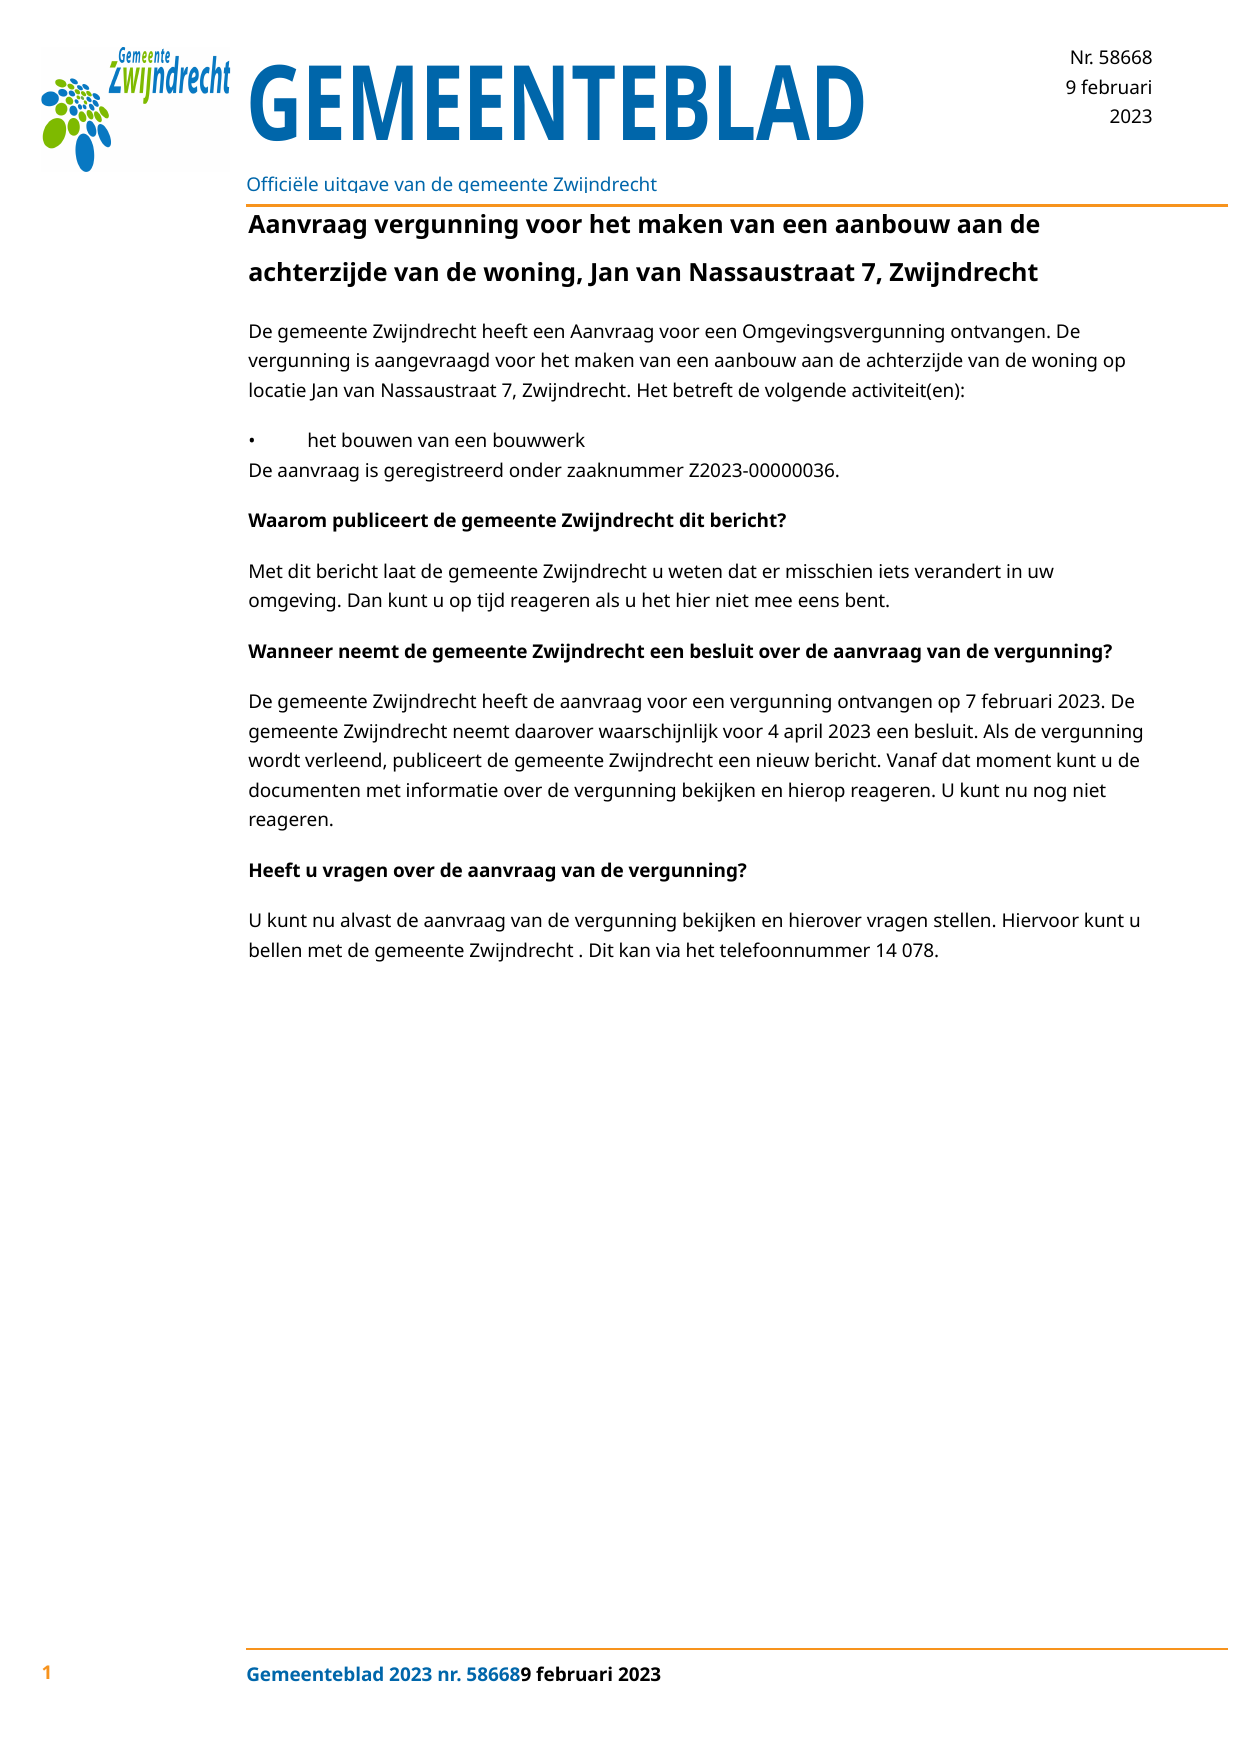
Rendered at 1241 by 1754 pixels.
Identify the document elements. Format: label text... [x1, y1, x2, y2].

text Wanneer neemt de gemeente Zwijndrecht een besluit over de aanvraag van de vergunning? [248, 638, 1152, 664]
text De aanvraag is geregistreerd onder zaaknummer Z2023-00000036. [248, 457, 1152, 483]
list het bouwen van een bouwwerk [248, 427, 1152, 453]
text De gemeente Zwijndrecht heeft de aanvraag voor een vergunning ontvangen op 7 februari 2023. De gemeente Zwijndrecht neemt daarover waarschijnlijk voor 4 april 2023 een besluit. Als de vergunning wordt verleend, publiceert de gemeente Zwijndrecht een nieuw bericht. Vanaf dat moment kunt u de documenten met informatie over de vergunning bekijken en hierop reageren. U kunt nu nog niet reageren. [248, 688, 1152, 832]
text Heeft u vragen over de aanvraag van de vergunning? [248, 857, 1152, 883]
text Aanvraag vergunning voor het maken van een aanbouw aan de achterzijde van de woning, Jan van Nassaustraat 7, Zwijndrecht [248, 207, 1152, 288]
text Met dit bericht laat de gemeente Zwijndrecht u weten dat er misschien iets verandert in uw omgeving. Dan kunt u op tijd reageren als u het hier niet mee eens bent. [248, 558, 1152, 613]
text U kunt nu alvast de aanvraag van de vergunning bekijken en hierover vragen stellen. Hiervoor kunt u bellen met de gemeente Zwijndrecht . Dit kan via het telefoonnummer 14 078. [248, 907, 1152, 963]
picture [41, 47, 231, 172]
text Waarom publiceert de gemeente Zwijndrecht dit bericht? [248, 507, 1152, 533]
text De gemeente Zwijndrecht heeft een Aanvraag voor een Omgevingsvergunning ontvangen. De vergunning is aangevraagd voor het maken van een aanbouw aan de achterzijde van de woning op locatie Jan van Nassaustraat 7, Zwijndrecht. Het betreft de volgende activiteit(en): [248, 318, 1152, 403]
